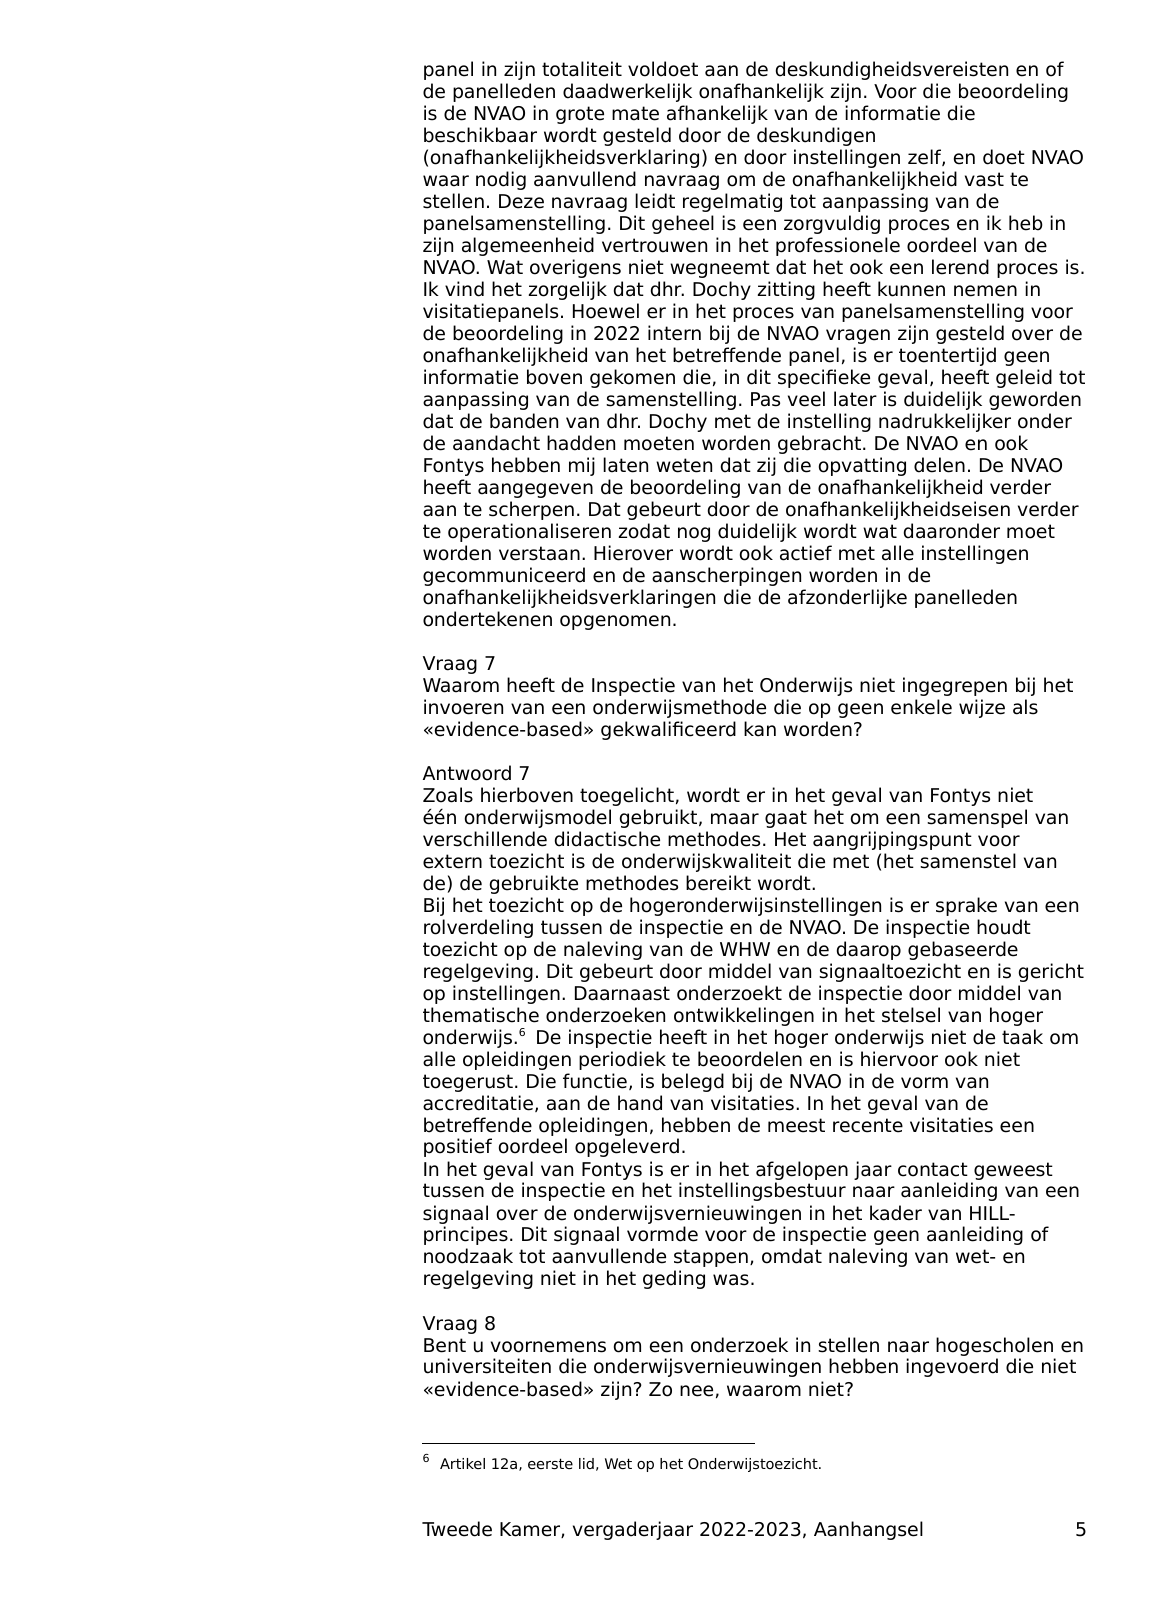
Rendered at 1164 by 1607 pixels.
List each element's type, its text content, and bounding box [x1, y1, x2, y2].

text Antwoord 7 [422, 763, 1087, 785]
text Ik vind het zorgelijk dat dhr. Dochy zitting heeft kunnen nemen in visitatiepanels. Hoewel er in het proces van panelsamenstelling voor de beoordeling in 2022 intern bij de NVAO vragen zijn gesteld over de onafhankelijkheid van het betreffende panel, is er toentertijd geen informatie boven gekomen die, in dit specifieke geval, heeft geleid tot aanpassing van de samenstelling. Pas veel later is duidelijk geworden dat de banden van dhr. Dochy met de instelling nadrukkelijker onder de aandacht hadden moeten worden gebracht. De NVAO en ook Fontys hebben mij laten weten dat zij die opvatting delen. De NVAO heeft aangegeven de beoordeling van de onafhankelijkheid verder aan te scherpen. Dat gebeurt door de onafhankelijkheidseisen verder te operationaliseren zodat nog duidelijk wordt wat daaronder moet worden verstaan. Hierover wordt ook actief met alle instellingen gecommuniceerd en de aanscherpingen worden in de onafhankelijkheidsverklaringen die de afzonderlijke panelleden ondertekenen opgenomen. [422, 279, 1087, 631]
text Zoals hierboven toegelicht, wordt er in het geval van Fontys niet één onderwijsmodel gebruikt, maar gaat het om een samenspel van verschillende didactische methodes. Het aangrijpingspunt voor extern toezicht is de onderwijskwaliteit die met (het samenstel van de) de gebruikte methodes bereikt wordt. [422, 785, 1087, 895]
text Vraag 8 [422, 1312, 1087, 1334]
text Bij het toezicht op de hogeronderwijsinstellingen is er sprake van een rolverdeling tussen de inspectie en de NVAO. De inspectie houdt toezicht op de naleving van de WHW en de daarop gebaseerde regelgeving. Dit gebeurt door middel van signaaltoezicht en is gericht op instellingen. Daarnaast onderzoekt de inspectie door middel van thematische onderzoeken ontwikkelingen in het stelsel van hoger onderwijs. De inspectie heeft in het hoger onderwijs niet de taak om alle opleidingen periodiek te beoordelen en is hiervoor ook niet toegerust. Die functie, is belegd bij de NVAO in de vorm van accreditatie, aan de hand van visitaties. In het geval van de betreffende opleidingen, hebben de meest recente visitaties een positief oordeel opgeleverd. [422, 895, 1087, 1158]
text Waarom heeft de Inspectie van het Onderwijs niet ingegrepen bij het invoeren van een onderwijsmethode die op geen enkele wijze als «evidence-based» gekwalificeerd kan worden? [422, 675, 1087, 741]
text Artikel 12a, eerste lid, Wet op het Onderwijstoezicht. [422, 1452, 1087, 1474]
text In het geval van Fontys is er in het afgelopen jaar contact geweest tussen de inspectie en het instellingsbestuur naar aanleiding van een signaal over de onderwijsvernieuwingen in het kader van HILL-principes. Dit signaal vormde voor de inspectie geen aanleiding of noodzaak tot aanvullende stappen, omdat naleving van wet- en regelgeving niet in het geding was. [422, 1158, 1087, 1290]
text Bent u voornemens om een onderzoek in stellen naar hogescholen en universiteiten die onderwijsvernieuwingen hebben ingevoerd die niet «evidence-based» zijn? Zo nee, waarom niet? [422, 1334, 1087, 1400]
text Vraag 7 [422, 653, 1087, 675]
text panel in zijn totaliteit voldoet aan de deskundigheidsvereisten en of de panelleden daadwerkelijk onafhankelijk zijn. Voor die beoordeling is de NVAO in grote mate afhankelijk van de informatie die beschikbaar wordt gesteld door de deskundigen (onafhankelijkheidsverklaring) en door instellingen zelf, en doet NVAO waar nodig aanvullend navraag om de onafhankelijkheid vast te stellen. Deze navraag leidt regelmatig tot aanpassing van de panelsamenstelling. Dit geheel is een zorgvuldig proces en ik heb in zijn algemeenheid vertrouwen in het professionele oordeel van de NVAO. Wat overigens niet wegneemt dat het ook een lerend proces is. [422, 59, 1087, 279]
